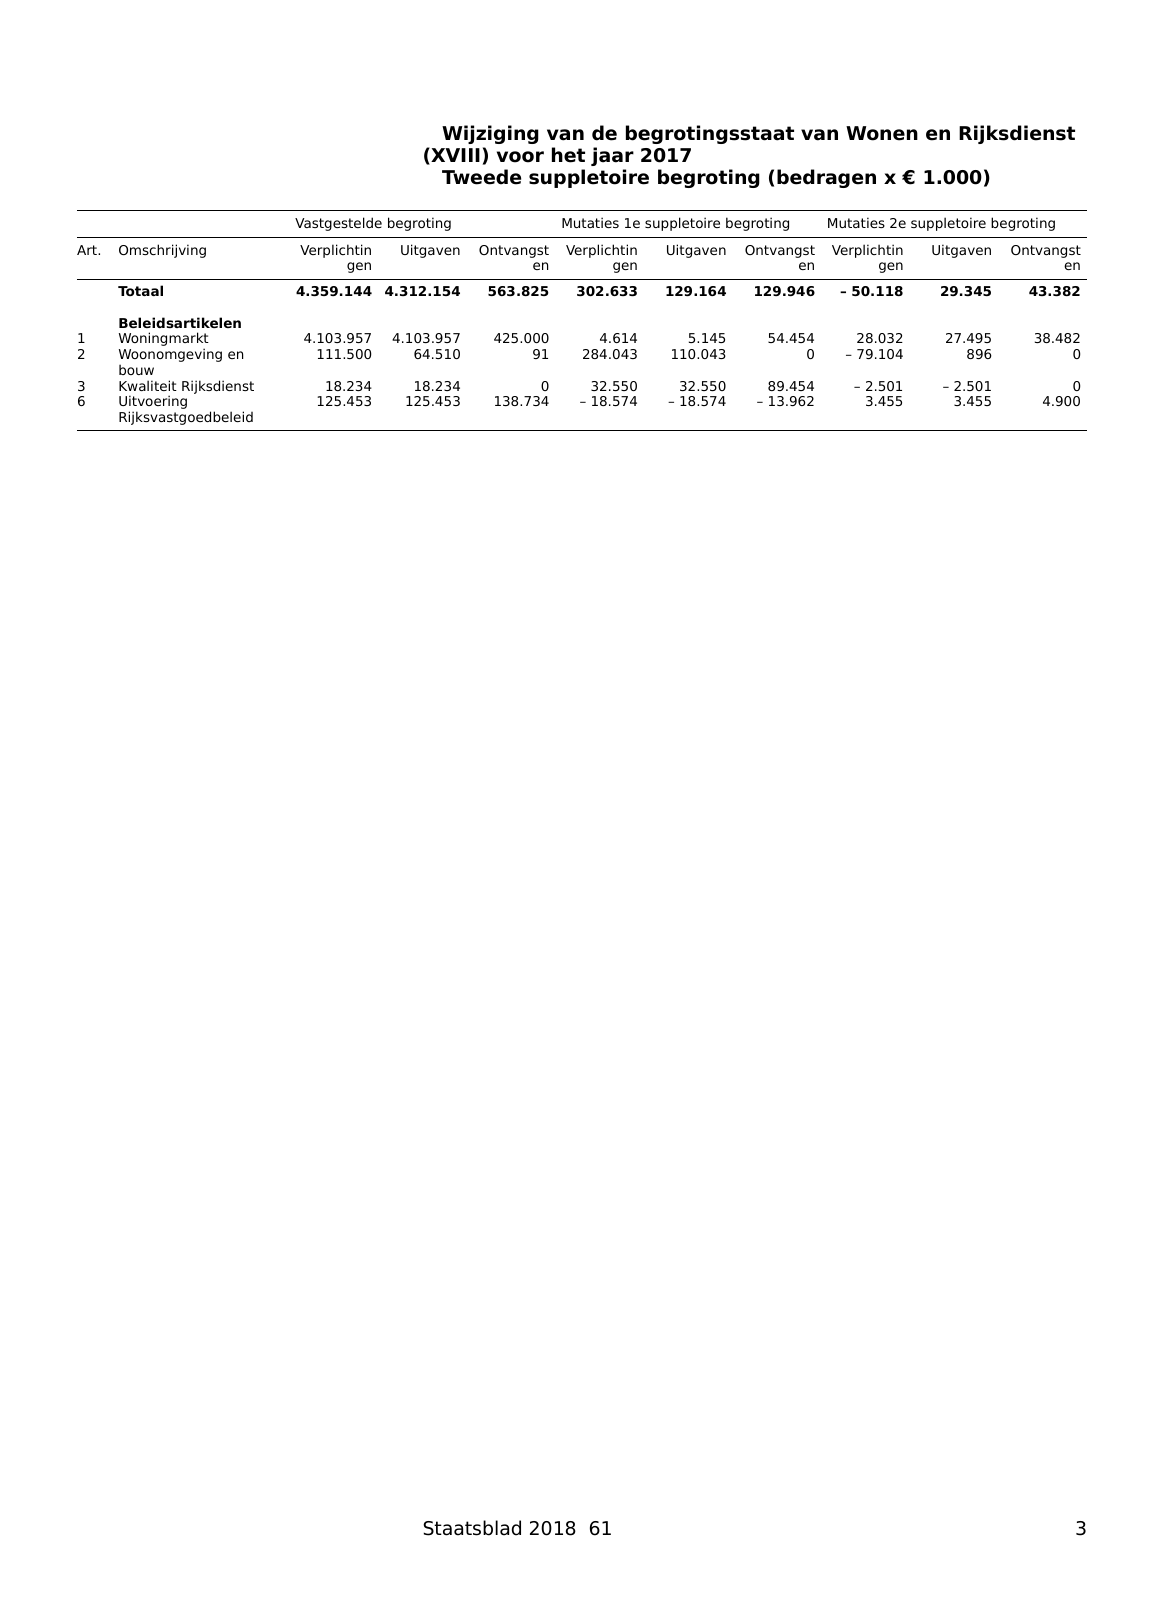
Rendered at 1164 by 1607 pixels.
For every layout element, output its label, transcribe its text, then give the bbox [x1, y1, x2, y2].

table_cell Uitgaven [644, 238, 732, 278]
table_cell 18.234 [378, 379, 466, 394]
table_cell [378, 316, 466, 331]
table_cell 896 [909, 347, 998, 378]
table_cell – 2.501 [821, 379, 909, 394]
table_cell [77, 316, 112, 331]
table_cell Art. [77, 238, 112, 278]
table_cell Kwaliteit Rijksdienst [112, 379, 289, 394]
table_cell [77, 300, 112, 316]
table_cell 110.043 [644, 347, 732, 378]
table_header [77, 211, 112, 237]
table_cell 3 [77, 379, 112, 394]
table_cell 43.382 [998, 280, 1087, 300]
table_cell Uitgaven [909, 238, 998, 278]
table_cell Woningmarkt [112, 331, 289, 347]
table_cell 4.103.957 [289, 331, 378, 347]
table_cell – 18.574 [555, 394, 644, 430]
table_cell 29.345 [909, 280, 998, 300]
table_cell – 18.574 [644, 394, 732, 430]
table_cell 18.234 [289, 379, 378, 394]
table_cell 4.359.144 [289, 280, 378, 300]
table_cell [644, 316, 732, 331]
table_cell [378, 300, 466, 316]
table_cell 138.734 [466, 394, 555, 430]
table_cell [732, 316, 821, 331]
table_cell – 79.104 [821, 347, 909, 378]
table_cell Woonomgeving en bouw [112, 347, 289, 378]
table_cell Uitgaven [378, 238, 466, 278]
table_cell [555, 316, 644, 331]
table_cell Verplichtingen [289, 238, 378, 278]
table_cell [77, 280, 112, 300]
table_cell – 2.501 [909, 379, 998, 394]
table_cell 27.495 [909, 331, 998, 347]
table_cell 4.103.957 [378, 331, 466, 347]
table_cell 3.455 [909, 394, 998, 430]
table_cell Verplichtingen [555, 238, 644, 278]
table_cell 64.510 [378, 347, 466, 378]
table_cell [909, 316, 998, 331]
table_cell 125.453 [378, 394, 466, 430]
table_cell 91 [466, 347, 555, 378]
table_cell [466, 316, 555, 331]
table_cell 2 [77, 347, 112, 378]
table_cell Totaal [112, 280, 289, 300]
table_cell [112, 300, 289, 316]
table_cell 425.000 [466, 331, 555, 347]
table_cell Omschrijving [112, 238, 289, 278]
table_cell 3.455 [821, 394, 909, 430]
table_header [112, 211, 289, 237]
table_cell 89.454 [732, 379, 821, 394]
text Wijziging van de begrotingsstaat van Wonen en Rijksdienst (XVIII) voor het jaar 2017 [422, 123, 1087, 167]
table_cell 0 [732, 347, 821, 378]
table_cell 284.043 [555, 347, 644, 378]
table_cell [289, 300, 378, 316]
table_header Mutaties 1e suppletoire begroting [555, 211, 821, 237]
table_header Mutaties 2e suppletoire begroting [821, 211, 1087, 237]
table_cell 125.453 [289, 394, 378, 430]
table_cell 0 [998, 379, 1087, 394]
table_cell 38.482 [998, 331, 1087, 347]
table_cell 111.500 [289, 347, 378, 378]
table_cell [821, 316, 909, 331]
table_cell Verplichtingen [821, 238, 909, 278]
table_cell – 13.962 [732, 394, 821, 430]
text Tweede suppletoire begroting (bedragen x € 1.000) [422, 167, 1087, 188]
table_cell [644, 300, 732, 316]
table_cell 54.454 [732, 331, 821, 347]
table_cell – 50.118 [821, 280, 909, 300]
table_cell 0 [466, 379, 555, 394]
table_cell Beleidsartikelen [112, 316, 289, 331]
table_cell 28.032 [821, 331, 909, 347]
table_cell [555, 300, 644, 316]
table_cell [998, 300, 1087, 316]
table_cell 5.145 [644, 331, 732, 347]
table_cell 129.164 [644, 280, 732, 300]
table_cell 6 [77, 394, 112, 430]
table_cell 0 [998, 347, 1087, 378]
table_cell 4.900 [998, 394, 1087, 430]
table_cell Uitvoering Rijksvastgoedbeleid [112, 394, 289, 430]
table_cell Ontvangsten [732, 238, 821, 278]
table_header Vastgestelde begroting [289, 211, 555, 237]
table_cell 302.633 [555, 280, 644, 300]
table_cell Ontvangsten [466, 238, 555, 278]
table_cell Ontvangsten [998, 238, 1087, 278]
table_cell [909, 300, 998, 316]
table_cell 129.946 [732, 280, 821, 300]
table_cell 4.614 [555, 331, 644, 347]
table_cell [821, 300, 909, 316]
table_cell [466, 300, 555, 316]
table_cell 4.312.154 [378, 280, 466, 300]
table_cell [998, 316, 1087, 331]
table_cell 563.825 [466, 280, 555, 300]
table_cell [732, 300, 821, 316]
table_cell [289, 316, 378, 331]
table_cell 1 [77, 331, 112, 347]
table_cell 32.550 [555, 379, 644, 394]
table_cell 32.550 [644, 379, 732, 394]
